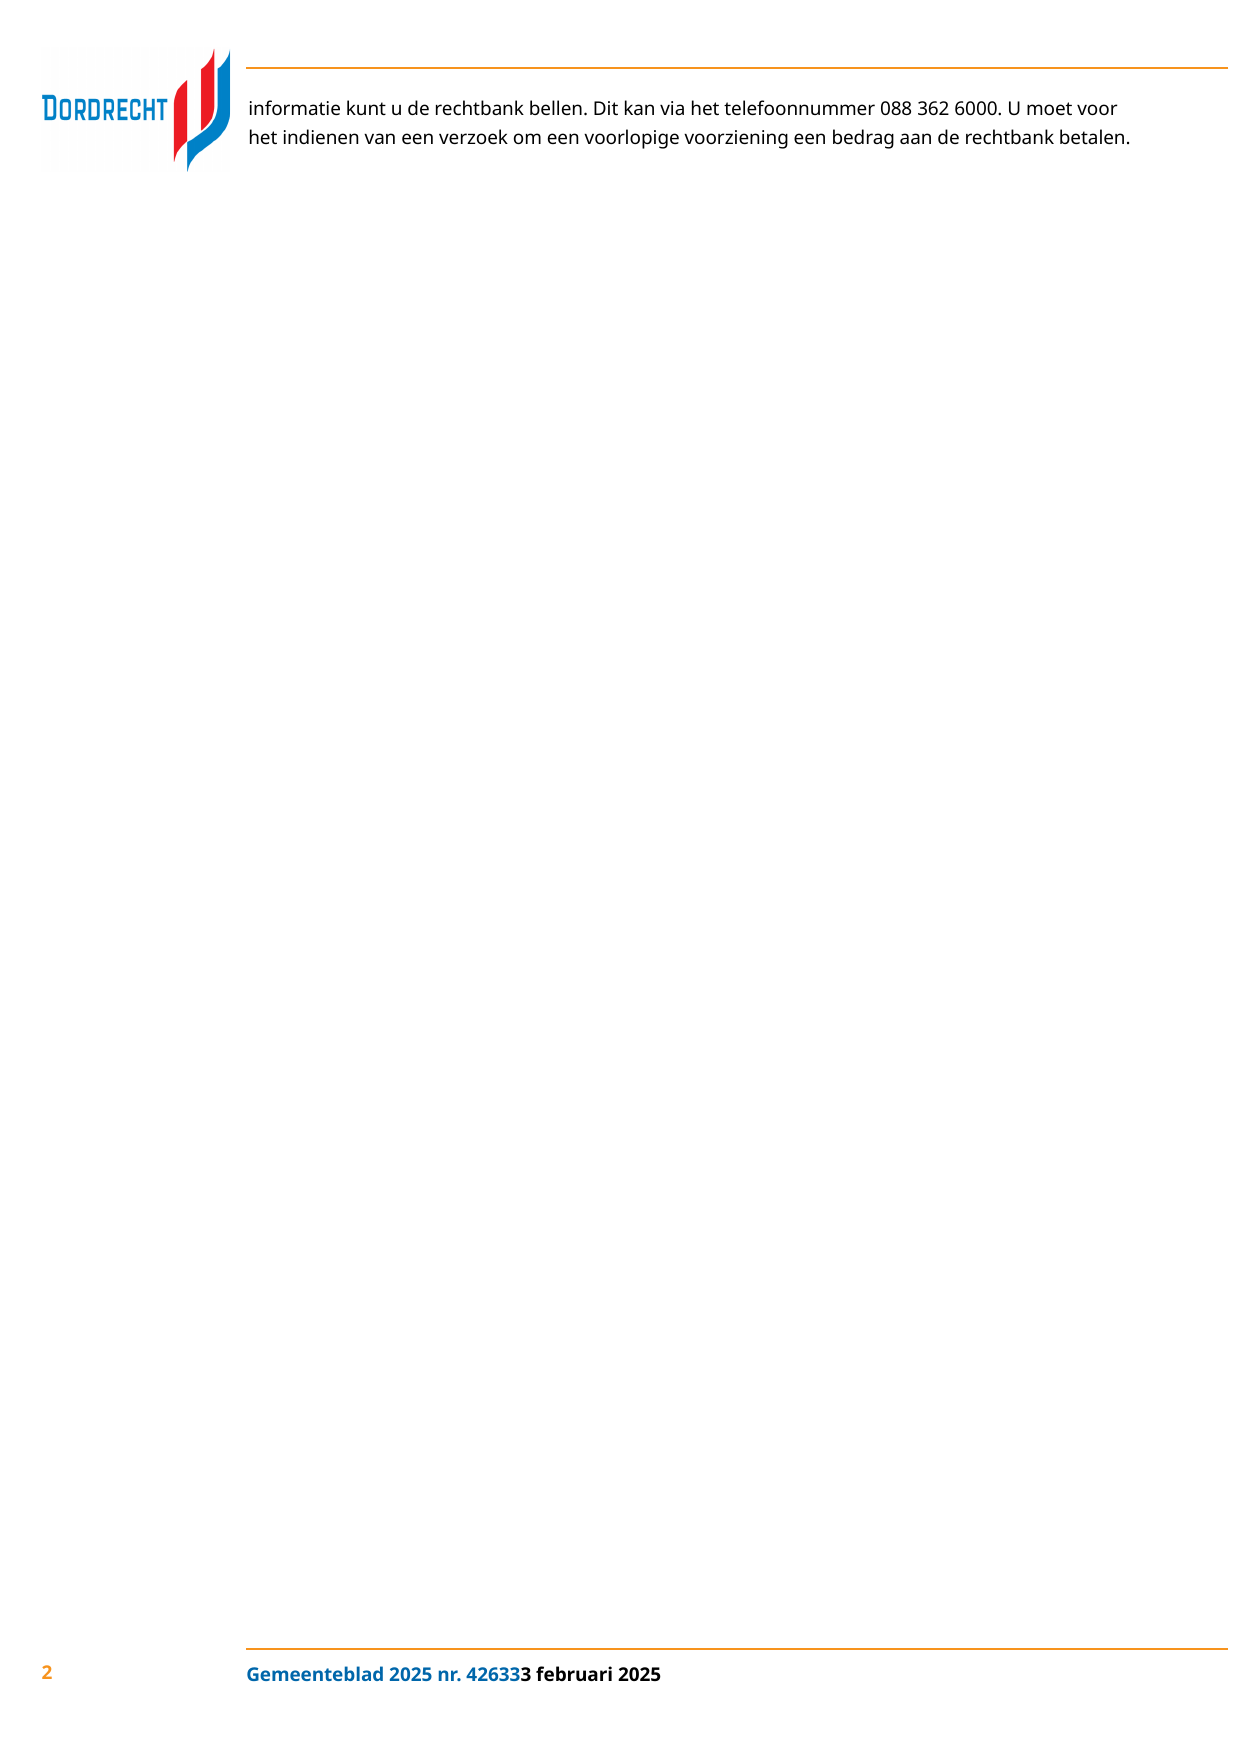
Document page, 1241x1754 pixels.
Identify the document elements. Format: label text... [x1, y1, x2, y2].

picture [41, 47, 231, 172]
text informatie kunt u de rechtbank bellen. Dit kan via het telefoonnummer 088 362 6000. U moet voor het indienen van een verzoek om een voorlopige voorziening een bedrag aan de rechtbank betalen. [248, 95, 1152, 150]
